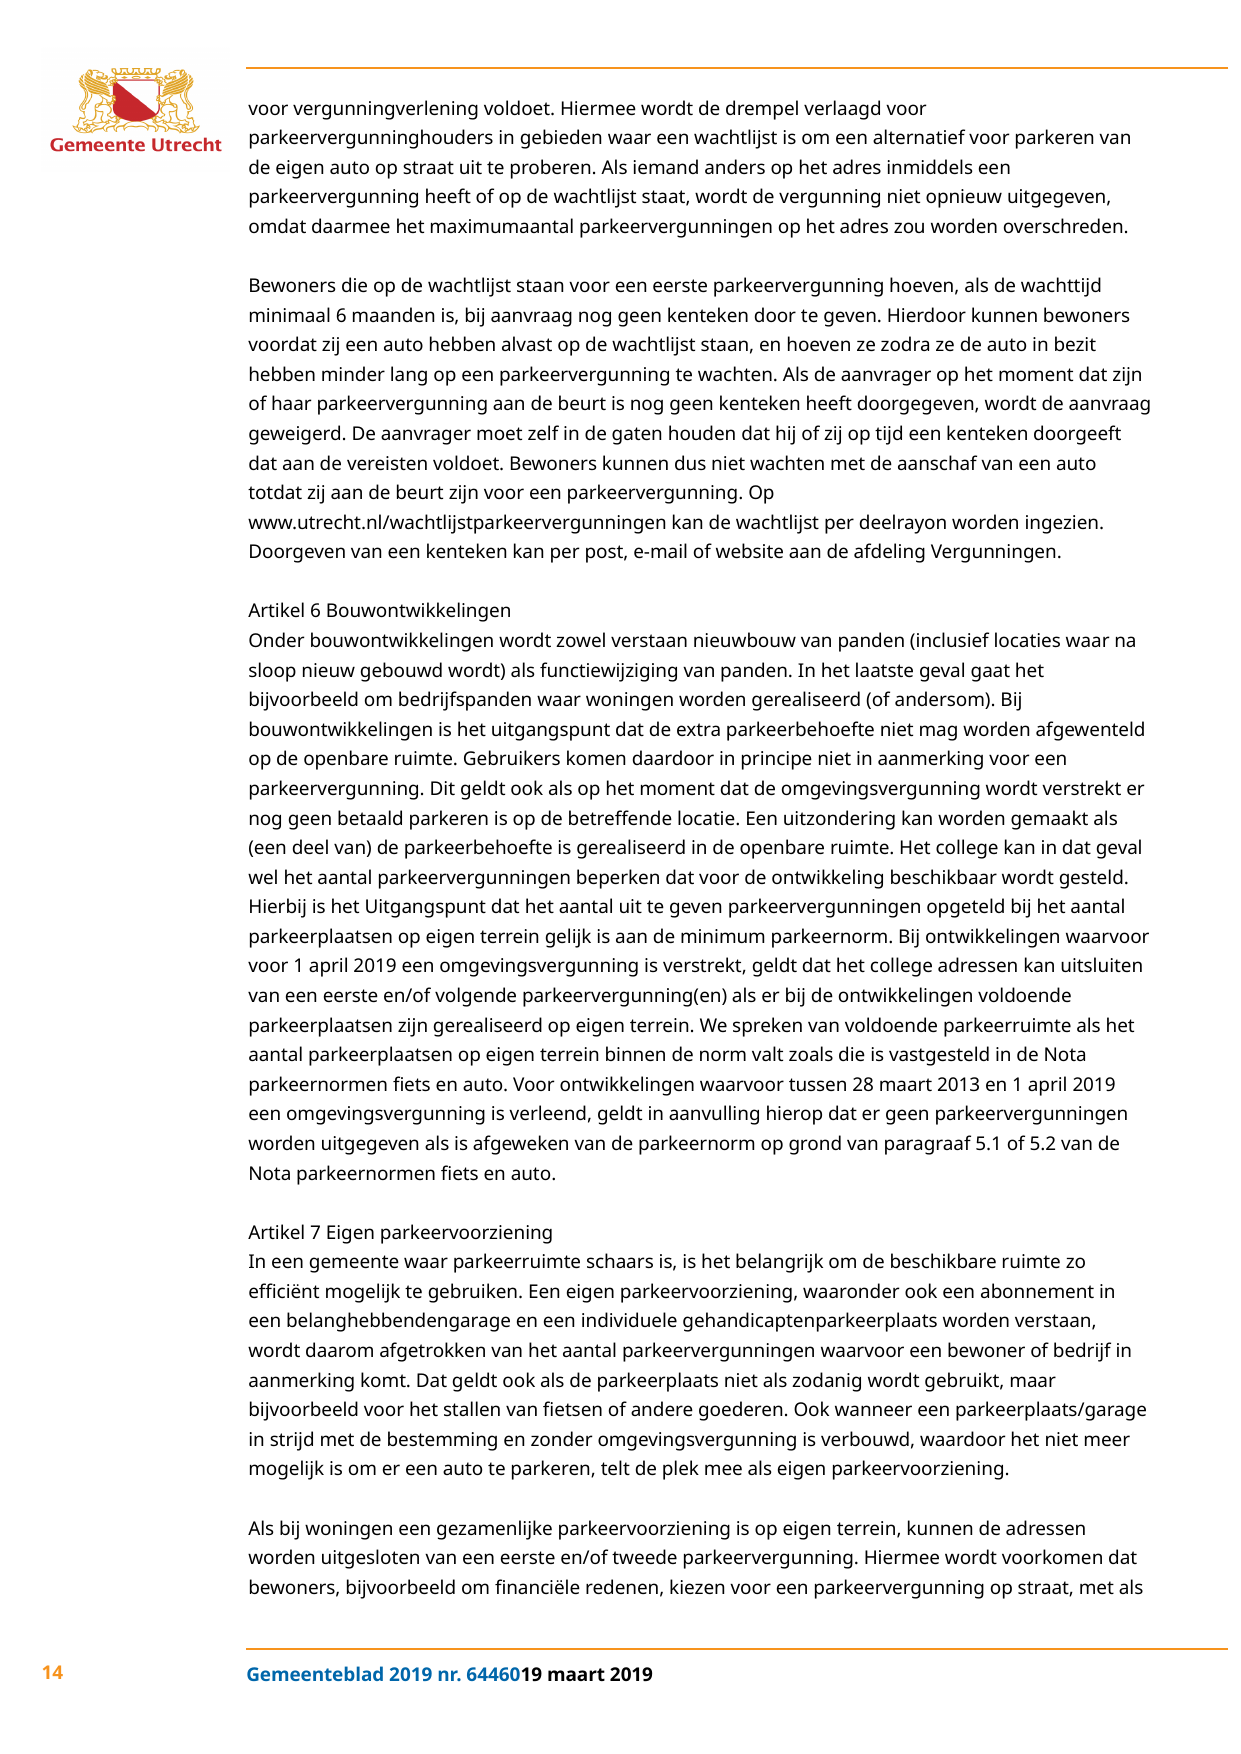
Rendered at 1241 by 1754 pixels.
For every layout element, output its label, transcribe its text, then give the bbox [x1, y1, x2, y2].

text Artikel 7 Eigen parkeervoorziening [248, 1219, 1152, 1245]
text Bewoners die op de wachtlijst staan voor een eerste parkeervergunning hoeven, als de wachttijd minimaal 6 maanden is, bij aanvraag nog geen kenteken door te geven. Hierdoor kunnen bewoners voordat zij een auto hebben alvast op de wachtlijst staan, en hoeven ze zodra ze de auto in bezit hebben minder lang op een parkeervergunning te wachten. Als de aanvrager op het moment dat zijn of haar parkeervergunning aan de beurt is nog geen kenteken heeft doorgegeven, wordt de aanvraag geweigerd. De aanvrager moet zelf in de gaten houden dat hij of zij op tijd een kenteken doorgeeft dat aan de vereisten voldoet. Bewoners kunnen dus niet wachten met de aanschaf van een auto totdat zij aan de beurt zijn voor een parkeervergunning. Op www.utrecht.nl/wachtlijstparkeervergunningen kan de wachtlijst per deelrayon worden ingezien. Doorgeven van een kenteken kan per post, e-mail of website aan de afdeling Vergunningen. [248, 272, 1152, 564]
text Artikel 6 Bouwontwikkelingen [248, 598, 1152, 623]
text Onder bouwontwikkelingen wordt zowel verstaan nieuwbouw van panden (inclusief locaties waar na sloop nieuw gebouwd wordt) als functiewijziging van panden. In het laatste geval gaat het bijvoorbeeld om bedrijfspanden waar woningen worden gerealiseerd (of andersom). Bij bouwontwikkelingen is het uitgangspunt dat de extra parkeerbehoefte niet mag worden afgewenteld op de openbare ruimte. Gebruikers komen daardoor in principe niet in aanmerking voor een parkeervergunning. Dit geldt ook als op het moment dat de omgevingsvergunning wordt verstrekt er nog geen betaald parkeren is op de betreffende locatie. Een uitzondering kan worden gemaakt als (een deel van) de parkeerbehoefte is gerealiseerd in de openbare ruimte. Het college kan in dat geval wel het aantal parkeervergunningen beperken dat voor de ontwikkeling beschikbaar wordt gesteld. Hierbij is het Uitgangspunt dat het aantal uit te geven parkeervergunningen opgeteld bij het aantal parkeerplaatsen op eigen terrein gelijk is aan de minimum parkeernorm. Bij ontwikkelingen waarvoor voor 1 april 2019 een omgevingsvergunning is verstrekt, geldt dat het college adressen kan uitsluiten van een eerste en/of volgende parkeervergunning(en) als er bij de ontwikkelingen voldoende parkeerplaatsen zijn gerealiseerd op eigen terrein. We spreken van voldoende parkeerruimte als het aantal parkeerplaatsen op eigen terrein binnen de norm valt zoals die is vastgesteld in de Nota parkeernormen fiets en auto. Voor ontwikkelingen waarvoor tussen 28 maart 2013 en 1 april 2019 een omgevingsvergunning is verleend, geldt in aanvulling hierop dat er geen parkeervergunningen worden uitgegeven als is afgeweken van de parkeernorm op grond van paragraaf 5.1 of 5.2 van de Nota parkeernormen fiets en auto. [248, 627, 1152, 1186]
text voor vergunningverlening voldoet. Hiermee wordt de drempel verlaagd voor parkeervergunninghouders in gebieden waar een wachtlijst is om een alternatief voor parkeren van de eigen auto op straat uit te proberen. Als iemand anders op het adres inmiddels een parkeervergunning heeft of op de wachtlijst staat, wordt de vergunning niet opnieuw uitgegeven, omdat daarmee het maximumaantal parkeervergunningen op het adres zou worden overschreden. [248, 95, 1152, 239]
text Als bij woningen een gezamenlijke parkeervoorziening is op eigen terrein, kunnen de adressen worden uitgesloten van een eerste en/of tweede parkeervergunning. Hiermee wordt voorkomen dat bewoners, bijvoorbeeld om financiële redenen, kiezen voor een parkeervergunning op straat, met als [248, 1515, 1152, 1600]
picture [41, 47, 231, 172]
text In een gemeente waar parkeerruimte schaars is, is het belangrijk om de beschikbare ruimte zo efficiënt mogelijk te gebruiken. Een eigen parkeervoorziening, waaronder ook een abonnement in een belanghebbendengarage en een individuele gehandicaptenparkeerplaats worden verstaan, wordt daarom afgetrokken van het aantal parkeervergunningen waarvoor een bewoner of bedrijf in aanmerking komt. Dat geldt ook als de parkeerplaats niet als zodanig wordt gebruikt, maar bijvoorbeeld voor het stallen van fietsen of andere goederen. Ook wanneer een parkeerplaats/garage in strijd met de bestemming en zonder omgevingsvergunning is verbouwd, waardoor het niet meer mogelijk is om er een auto te parkeren, telt de plek mee als eigen parkeervoorziening. [248, 1248, 1152, 1481]
